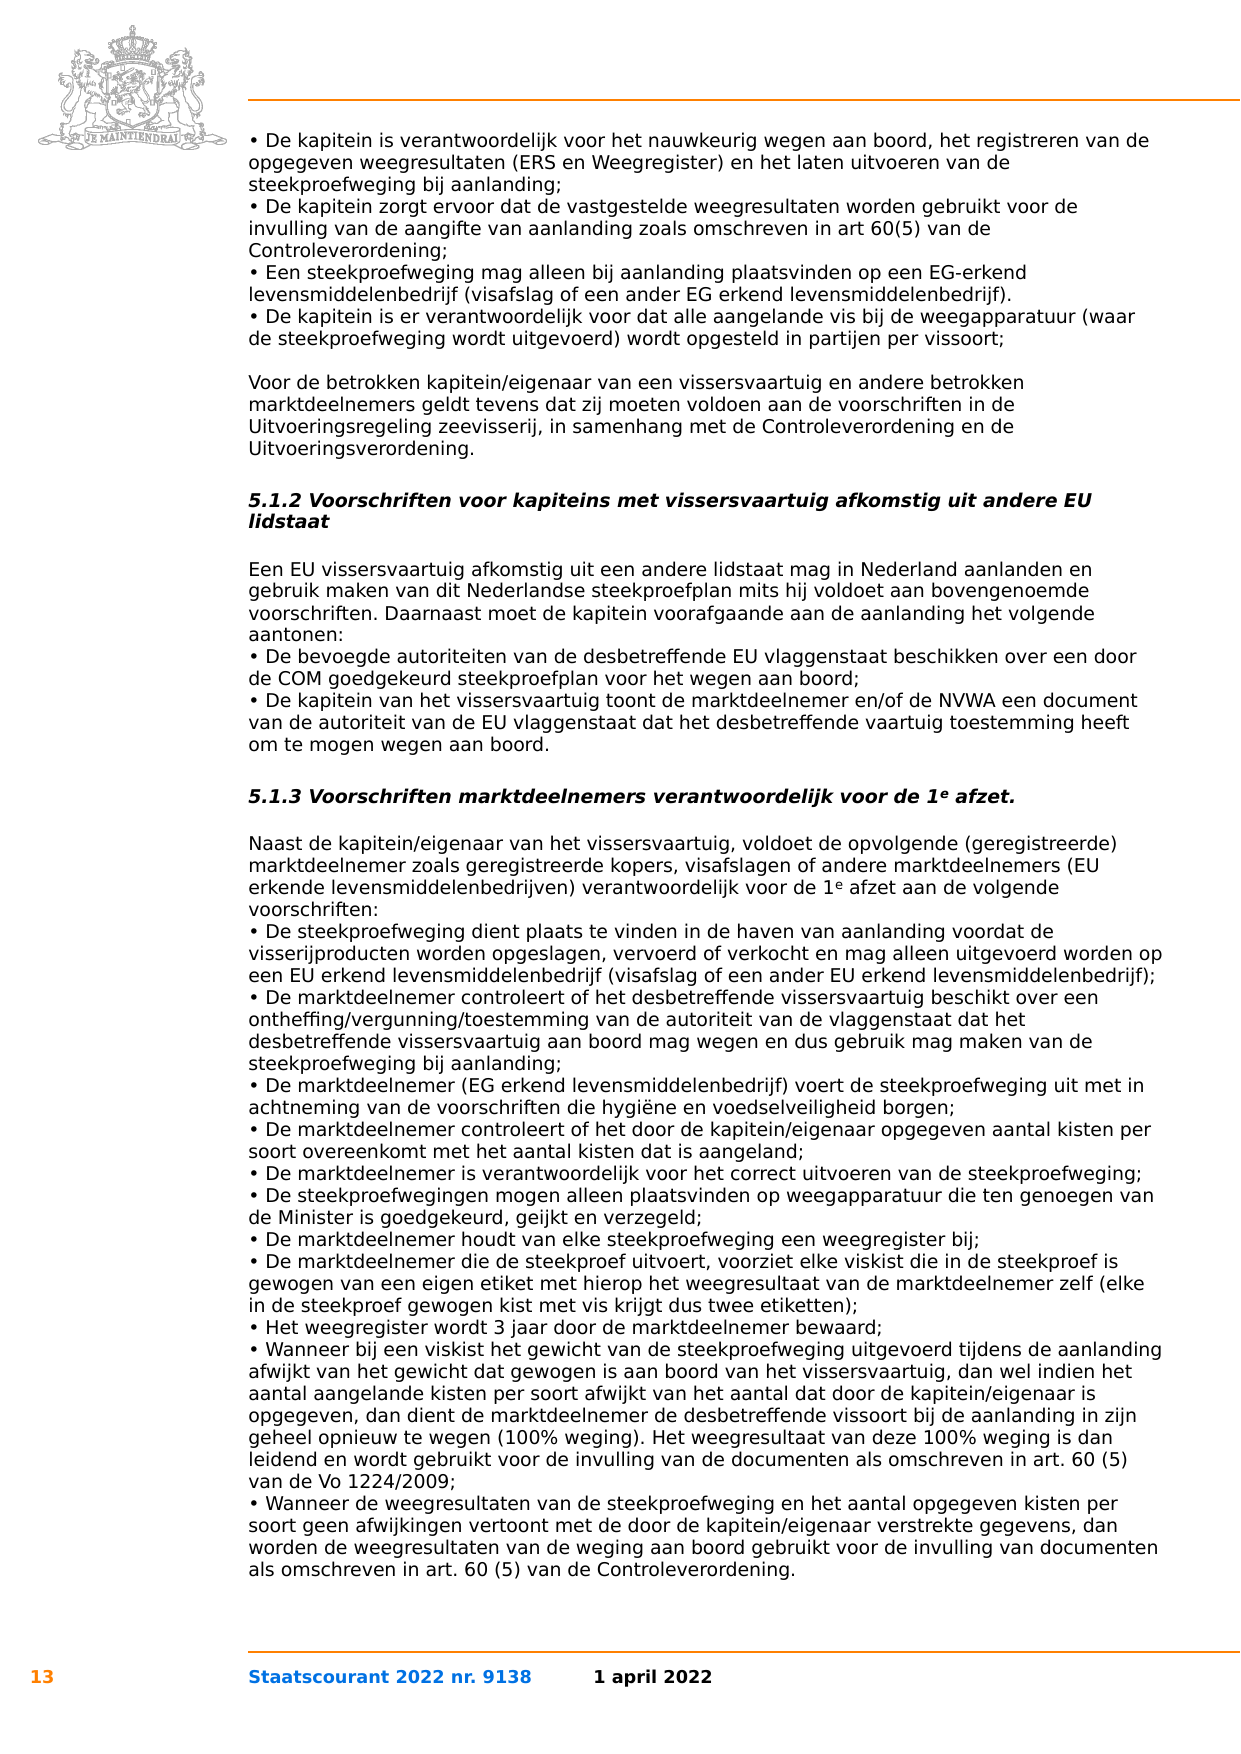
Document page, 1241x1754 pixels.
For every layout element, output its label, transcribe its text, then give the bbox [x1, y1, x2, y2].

text • De marktdeelnemer is verantwoordelijk voor het correct uitvoeren van de steekproefweging; [248, 1163, 1163, 1185]
text Naast de kapitein/eigenaar van het vissersvaartuig, voldoet de opvolgende (geregistreerde) marktdeelnemer zoals geregistreerde kopers, visafslagen of andere marktdeelnemers (EU erkende levensmiddelenbedrijven) verantwoordelijk voor de 1e afzet aan de volgende voorschriften: [248, 833, 1163, 921]
text • Het weegregister wordt 3 jaar door de marktdeelnemer bewaard; [248, 1317, 1163, 1339]
text • De marktdeelnemer controleert of het desbetreffende vissersvaartuig beschikt over een ontheffing/vergunning/toestemming van de autoriteit van de vlaggenstaat dat het desbetreffende vissersvaartuig aan boord mag wegen en dus gebruik mag maken van de steekproefweging bij aanlanding; [248, 987, 1163, 1075]
text • De bevoegde autoriteiten van de desbetreffende EU vlaggenstaat beschikken over een door de COM goedgekeurd steekproefplan voor het wegen aan boord; [248, 646, 1163, 690]
text • De kapitein is verantwoordelijk voor het nauwkeurig wegen aan boord, het registreren van de opgegeven weegresultaten (ERS en Weegregister) en het laten uitvoeren van de steekproefweging bij aanlanding; [248, 130, 1163, 196]
text • De kapitein zorgt ervoor dat de vastgestelde weegresultaten worden gebruikt voor de invulling van de aangifte van aanlanding zoals omschreven in art 60(5) van de Controleverordening; [248, 196, 1163, 262]
text Voor de betrokken kapitein/eigenaar van een vissersvaartuig en andere betrokken marktdeelnemers geldt tevens dat zij moeten voldoen aan de voorschriften in de Uitvoeringsregeling zeevisserij, in samenhang met de Controleverordening en de Uitvoeringsverordening. [248, 372, 1163, 459]
text • De marktdeelnemer (EG erkend levensmiddelenbedrijf) voert de steekproefweging uit met in achtneming van de voorschriften die hygiëne en voedselveiligheid borgen; [248, 1075, 1163, 1119]
text • De marktdeelnemer die de steekproef uitvoert, voorziet elke viskist die in de steekproef is gewogen van een eigen etiket met hierop het weegresultaat van de marktdeelnemer zelf (elke in de steekproef gewogen kist met vis krijgt dus twee etiketten); [248, 1251, 1163, 1317]
text • Wanneer bij een viskist het gewicht van de steekproefweging uitgevoerd tijdens de aanlanding afwijkt van het gewicht dat gewogen is aan boord van het vissersvaartuig, dan wel indien het aantal aangelande kisten per soort afwijkt van het aantal dat door de kapitein/eigenaar is opgegeven, dan dient de marktdeelnemer de desbetreffende vissoort bij de aanlanding in zijn geheel opnieuw te wegen (100% weging). Het weegresultaat van deze 100% weging is dan leidend en wordt gebruikt voor de invulling van de documenten als omschreven in art. 60 (5) van de Vo 1224/2009; [248, 1339, 1163, 1493]
text • De kapitein is er verantwoordelijk voor dat alle aangelande vis bij de weegapparatuur (waar de steekproefweging wordt uitgevoerd) wordt opgesteld in partijen per vissoort; [248, 306, 1163, 350]
text • De marktdeelnemer controleert of het door de kapitein/eigenaar opgegeven aantal kisten per soort overeenkomt met het aantal kisten dat is aangeland; [248, 1119, 1163, 1163]
text • De steekproefweging dient plaats te vinden in de haven van aanlanding voordat de visserijproducten worden opgeslagen, vervoerd of verkocht en mag alleen uitgevoerd worden op een EU erkend levensmiddelenbedrijf (visafslag of een ander EU erkend levensmiddelenbedrijf); [248, 921, 1163, 987]
subtitle 5.1.2 Voorschriften voor kapiteins met vissersvaartuig afkomstig uit andere EU lidstaat [248, 489, 1163, 533]
picture [38, 25, 227, 150]
text • De kapitein van het vissersvaartuig toont de marktdeelnemer en/of de NVWA een document van de autoriteit van de EU vlaggenstaat dat het desbetreffende vaartuig toestemming heeft om te mogen wegen aan boord. [248, 690, 1163, 756]
text • De marktdeelnemer houdt van elke steekproefweging een weegregister bij; [248, 1229, 1163, 1251]
text • Wanneer de weegresultaten van de steekproefweging en het aantal opgegeven kisten per soort geen afwijkingen vertoont met de door de kapitein/eigenaar verstrekte gegevens, dan worden de weegresultaten van de weging aan boord gebruikt voor de invulling van documenten als omschreven in art. 60 (5) van de Controleverordening. [248, 1493, 1163, 1581]
text Een EU vissersvaartuig afkomstig uit een andere lidstaat mag in Nederland aanlanden en gebruik maken van dit Nederlandse steekproefplan mits hij voldoet aan bovengenoemde voorschriften. Daarnaast moet de kapitein voorafgaande aan de aanlanding het volgende aantonen: [248, 558, 1163, 646]
text • De steekproefwegingen mogen alleen plaatsvinden op weegapparatuur die ten genoegen van de Minister is goedgekeurd, geijkt en verzegeld; [248, 1185, 1163, 1229]
text • Een steekproefweging mag alleen bij aanlanding plaatsvinden op een EG-erkend levensmiddelenbedrijf (visafslag of een ander EG erkend levensmiddelenbedrijf). [248, 262, 1163, 306]
subtitle 5.1.3 Voorschriften marktdeelnemers verantwoordelijk voor de 1e afzet. [248, 786, 1163, 808]
